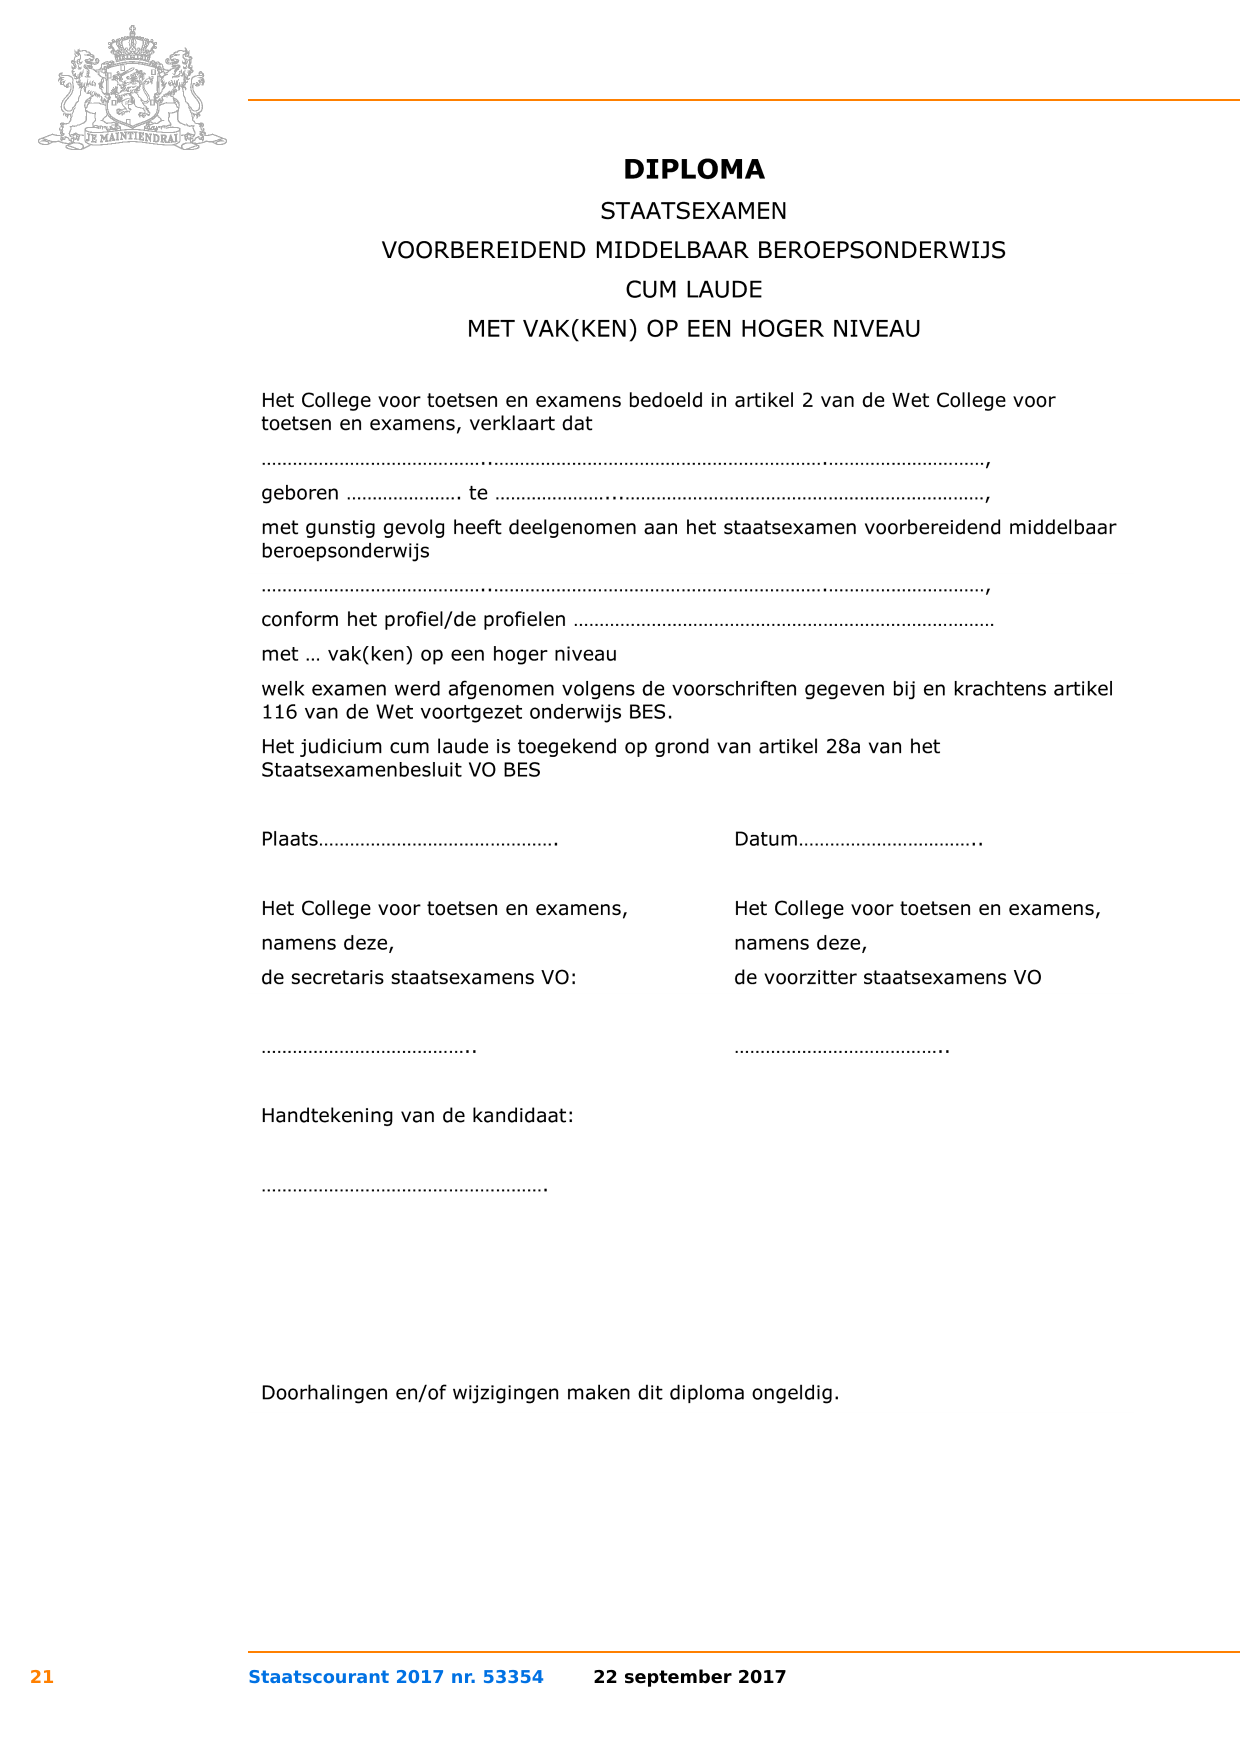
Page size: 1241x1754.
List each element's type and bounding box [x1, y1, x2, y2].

picture [38, 25, 227, 150]
picture [248, 155, 1134, 1413]
